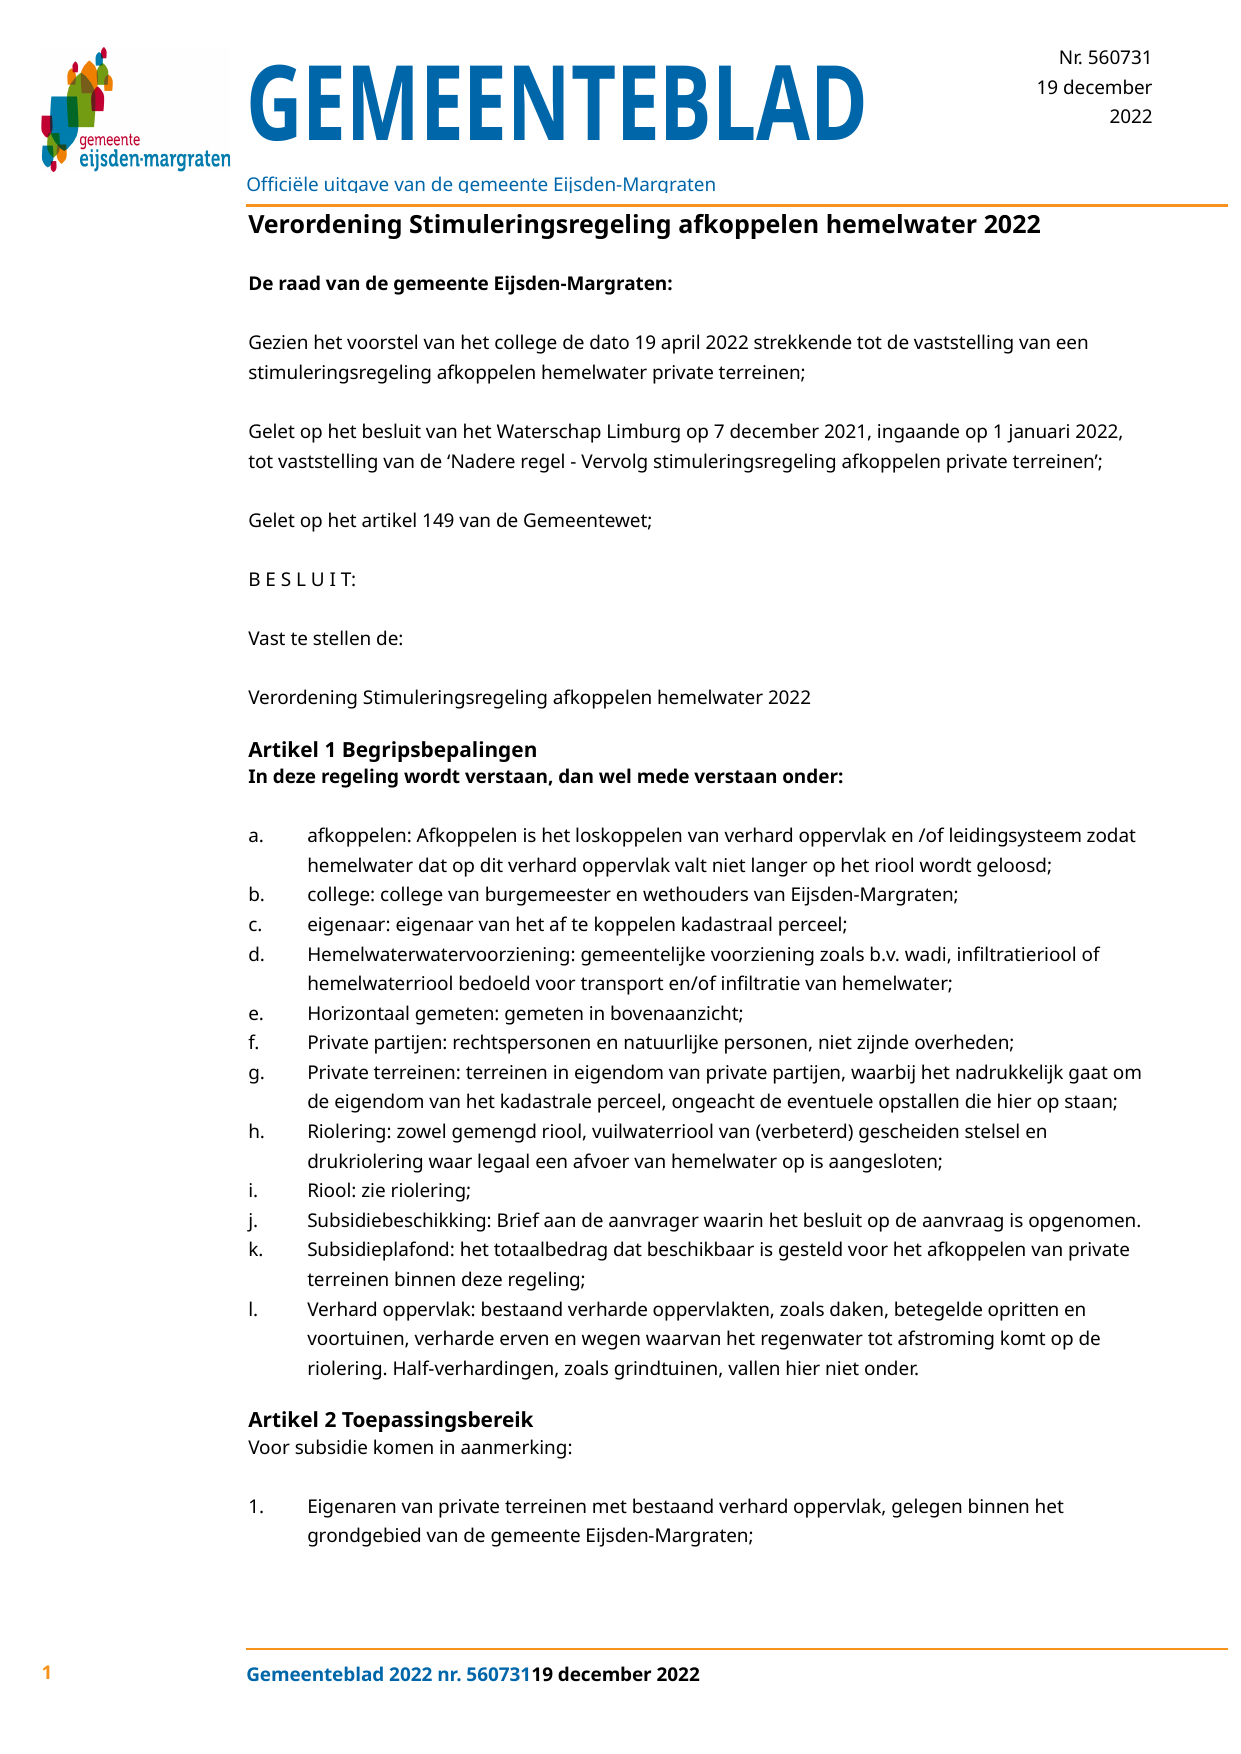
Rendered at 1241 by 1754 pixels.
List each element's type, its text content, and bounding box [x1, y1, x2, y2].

text Gezien het voorstel van het college de dato 19 april 2022 strekkende tot de vaststelling van een stimuleringsregeling afkoppelen hemelwater private terreinen; [248, 329, 1152, 385]
text Voor subsidie komen in aanmerking: [248, 1434, 1152, 1459]
text Verordening Stimuleringsregeling afkoppelen hemelwater 2022 [248, 684, 1152, 710]
text Artikel 2 Toepassingsbereik [248, 1405, 1152, 1434]
list Subsidiebeschikking: Brief aan de aanvrager waarin het besluit op de aanvraag is opgenomen. [248, 1207, 1152, 1233]
list Eigenaren van private terreinen met bestaand verhard oppervlak, gelegen binnen het grondgebied van de gemeente Eijsden-Margraten; [248, 1493, 1152, 1548]
list Private partijen: rechtspersonen en natuurlijke personen, niet zijnde overheden; [248, 1029, 1152, 1055]
text De raad van de gemeente Eijsden-Margraten: [248, 270, 1152, 296]
list Verhard oppervlak: bestaand verharde oppervlakten, zoals daken, betegelde opritten en voortuinen, verharde erven en wegen waarvan het regenwater tot afstroming komt op de riolering. Half-verhardingen, zoals grindtuinen, vallen hier niet onder. [248, 1296, 1152, 1381]
text Verordening Stimuleringsregeling afkoppelen hemelwater 2022 [248, 207, 1152, 241]
picture [41, 47, 231, 172]
text B E S L U I T: [248, 566, 1152, 592]
list college: college van burgemeester en wethouders van Eijsden-Margraten; [248, 882, 1152, 907]
text In deze regeling wordt verstaan, dan wel mede verstaan onder: [248, 763, 1152, 789]
text Gelet op het artikel 149 van de Gemeentewet; [248, 507, 1152, 533]
list eigenaar: eigenaar van het af te koppelen kadastraal perceel; [248, 911, 1152, 937]
text Vast te stellen de: [248, 625, 1152, 651]
list Subsidieplafond: het totaalbedrag dat beschikbaar is gesteld voor het afkoppelen van private terreinen binnen deze regeling; [248, 1237, 1152, 1292]
list Riolering: zowel gemengd riool, vuilwaterriool van (verbeterd) gescheiden stelsel en drukriolering waar legaal een afvoer van hemelwater op is aangesloten; [248, 1118, 1152, 1174]
list Private terreinen: terreinen in eigendom van private partijen, waarbij het nadrukkelijk gaat om de eigendom van het kadastrale perceel, ongeacht de eventuele opstallen die hier op staan; [248, 1059, 1152, 1114]
list Riool: zie riolering; [248, 1177, 1152, 1203]
text Artikel 1 Begripsbepalingen [248, 735, 1152, 763]
list afkoppelen: Afkoppelen is het loskoppelen van verhard oppervlak en /of leidingsysteem zodat hemelwater dat op dit verhard oppervlak valt niet langer op het riool wordt geloosd; [248, 822, 1152, 878]
list Hemelwaterwatervoorziening: gemeentelijke voorziening zoals b.v. wadi, infiltratieriool of hemelwaterriool bedoeld voor transport en/of infiltratie van hemelwater; [248, 941, 1152, 996]
list Horizontaal gemeten: gemeten in bovenaanzicht; [248, 1000, 1152, 1026]
text Gelet op het besluit van het Waterschap Limburg op 7 december 2021, ingaande op 1 januari 2022, tot vaststelling van de ‘Nadere regel - Vervolg stimuleringsregeling afkoppelen private terreinen’; [248, 418, 1152, 473]
